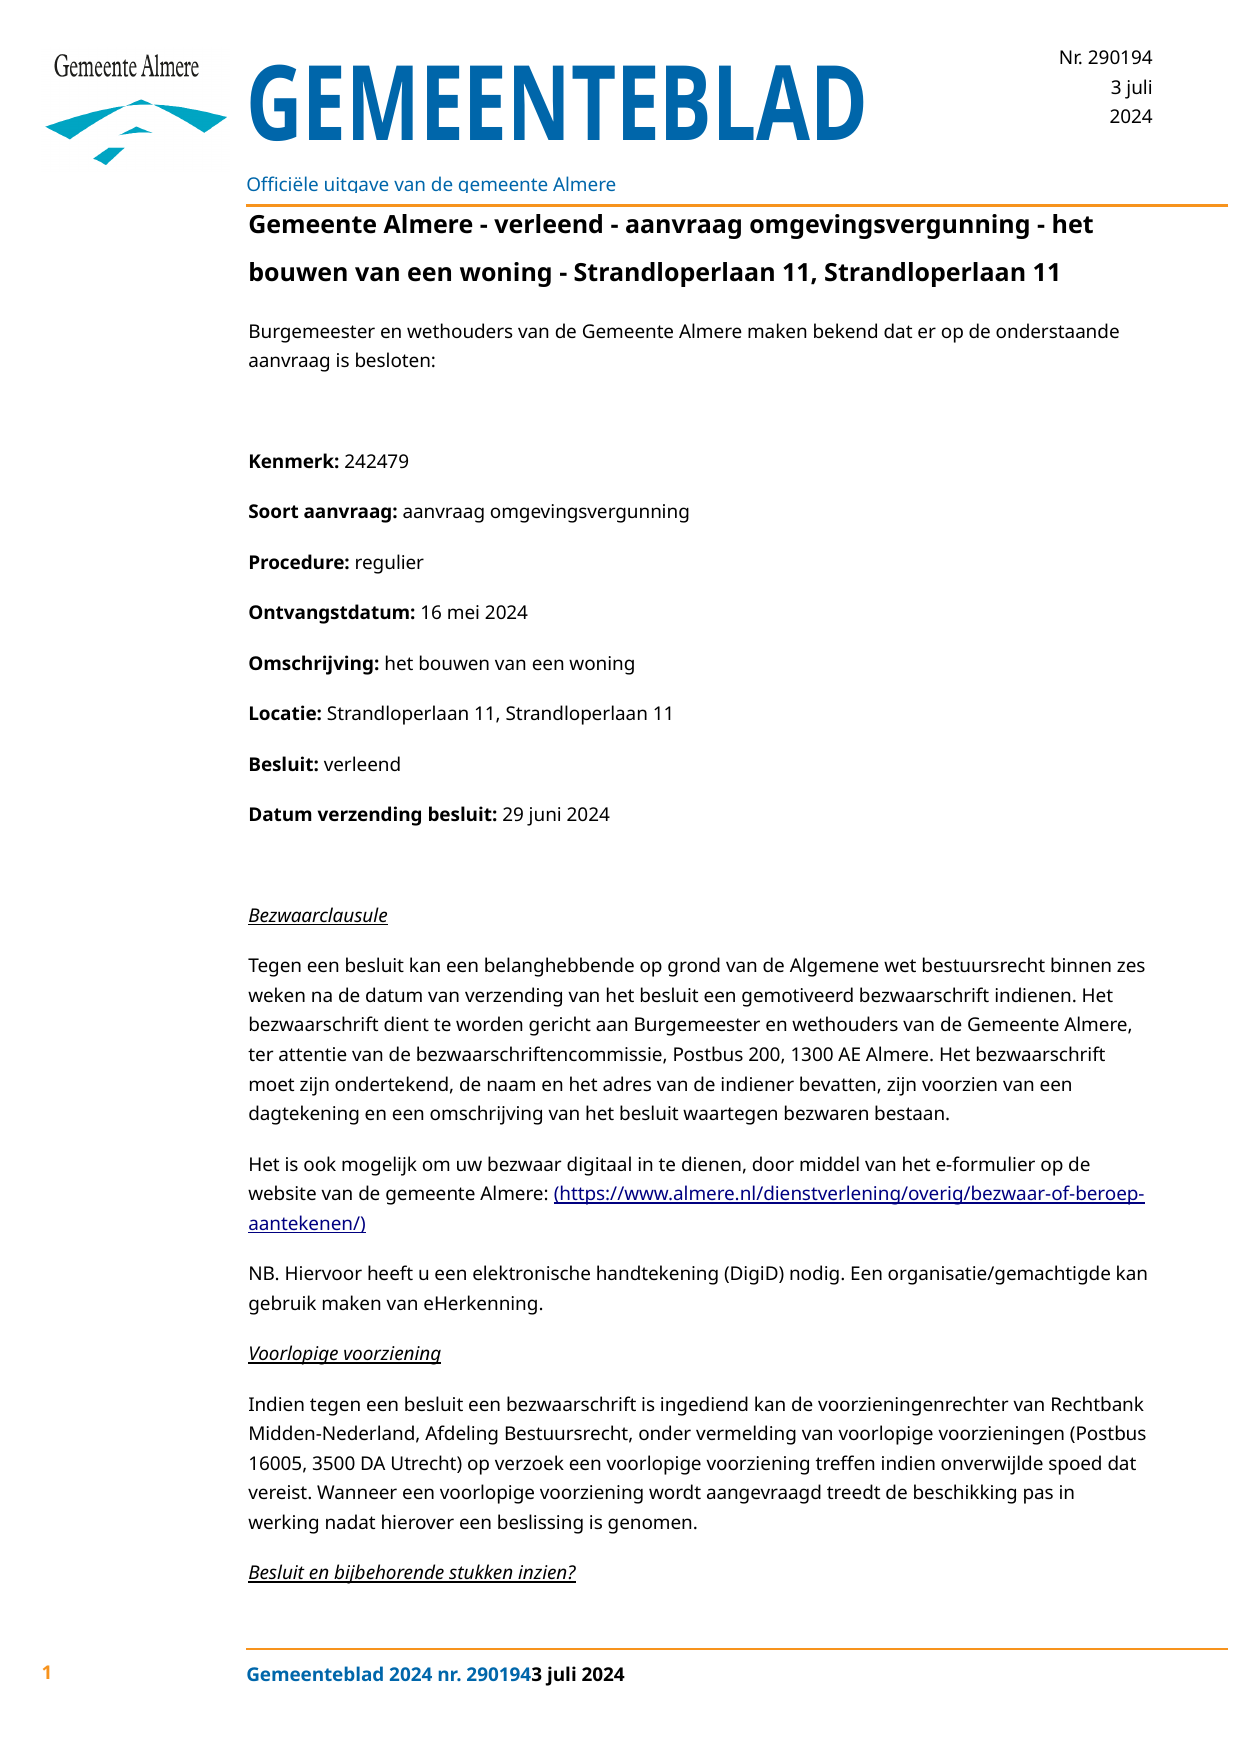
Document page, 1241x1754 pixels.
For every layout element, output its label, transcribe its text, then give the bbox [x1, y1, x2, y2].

text Omschrijving: het bouwen van een woning [248, 650, 1152, 676]
text Voorlopige voorziening [248, 1340, 1152, 1366]
text Bezwaarclausule [248, 902, 1152, 928]
text Besluit en bijbehorende stukken inzien? [248, 1559, 1152, 1585]
text Het is ook mogelijk om uw bezwaar digitaal in te dienen, door middel van het e-formulier op de website van de gemeente Almere: (https://www.almere.nl/dienstverlening/overig/bezwaar-of-beroep-aantekenen/) [248, 1151, 1152, 1236]
text Procedure: regulier [248, 549, 1152, 575]
text NB. Hiervoor heeft u een elektronische handtekening (DigiD) nodig. Een organisatie/gemachtigde kan gebruik maken van eHerkenning. [248, 1260, 1152, 1316]
text Ontvangstdatum: 16 mei 2024 [248, 599, 1152, 625]
text Soort aanvraag: aanvraag omgevingsvergunning [248, 499, 1152, 524]
text Burgemeester en wethouders van de Gemeente Almere maken bekend dat er op de onderstaande aanvraag is besloten: [248, 318, 1152, 373]
text Besluit: verleend [248, 751, 1152, 777]
text Gemeente Almere - verleend - aanvraag omgevingsvergunning - het bouwen van een woning - Strandloperlaan 11, Strandloperlaan 11 [248, 207, 1152, 288]
text Locatie: Strandloperlaan 11, Strandloperlaan 11 [248, 700, 1152, 726]
text Tegen een besluit kan een belanghebbende op grond van de Algemene wet bestuursrecht binnen zes weken na de datum van verzending van het besluit een gemotiveerd bezwaarschrift indienen. Het bezwaarschrift dient te worden gericht aan Burgemeester en wethouders van de Gemeente Almere, ter attentie van de bezwaarschriftencommissie, Postbus 200, 1300 AE Almere. Het bezwaarschrift moet zijn ondertekend, de naam en het adres van de indiener bevatten, zijn voorzien van een dagtekening en een omschrijving van het besluit waartegen bezwaren bestaan. [248, 952, 1152, 1126]
text Indien tegen een besluit een bezwaarschrift is ingediend kan de voorzieningenrechter van Rechtbank Midden-Nederland, Afdeling Bestuursrecht, onder vermelding van voorlopige voorzieningen (Postbus 16005, 3500 DA Utrecht) op verzoek een voorlopige voorziening treffen indien onverwijlde spoed dat vereist. Wanneer een voorlopige voorziening wordt aangevraagd treedt de beschikking pas in werking nadat hierover een beslissing is genomen. [248, 1391, 1152, 1535]
picture [41, 47, 231, 172]
text Datum verzending besluit: 29 juni 2024 [248, 801, 1152, 827]
text Kenmerk: 242479 [248, 448, 1152, 474]
